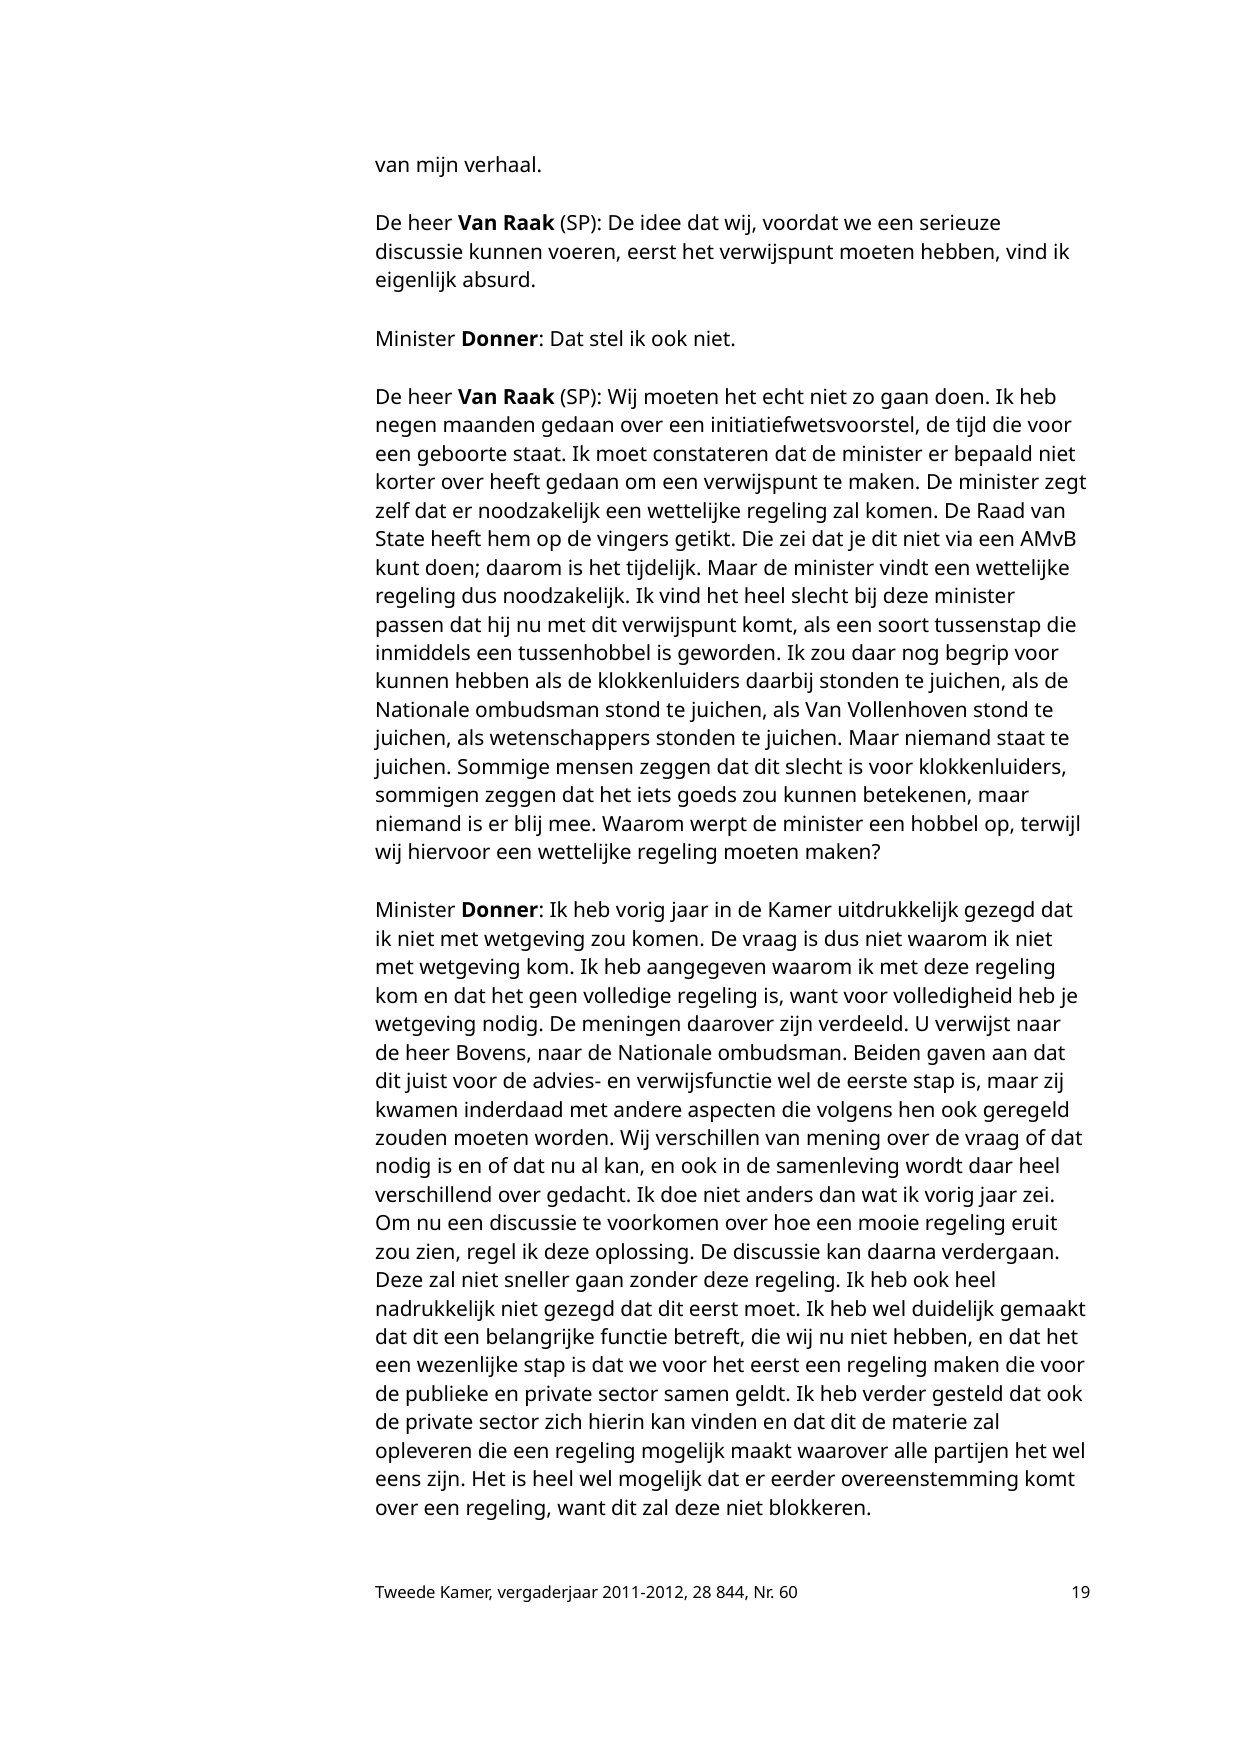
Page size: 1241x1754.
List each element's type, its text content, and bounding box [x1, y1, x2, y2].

text van mijn verhaal. [375, 150, 1090, 178]
text Minister Donner: Dat stel ik ook niet. [375, 324, 1090, 352]
text Minister Donner: Ik heb vorig jaar in de Kamer uitdrukkelijk gezegd dat ik niet met wetgeving zou komen. De vraag is dus niet waarom ik niet met wetgeving kom. Ik heb aangegeven waarom ik met deze regeling kom en dat het geen volledige regeling is, want voor volledigheid heb je wetgeving nodig. De meningen daarover zijn verdeeld. U verwijst naar de heer Bovens, naar de Nationale ombudsman. Beiden gaven aan dat dit juist voor de advies- en verwijsfunctie wel de eerste stap is, maar zij kwamen inderdaad met andere aspecten die volgens hen ook geregeld zouden moeten worden. Wij verschillen van mening over de vraag of dat nodig is en of dat nu al kan, en ook in de samenleving wordt daar heel verschillend over gedacht. Ik doe niet anders dan wat ik vorig jaar zei. Om nu een discussie te voorkomen over hoe een mooie regeling eruit zou zien, regel ik deze oplossing. De discussie kan daarna verdergaan. Deze zal niet sneller gaan zonder deze regeling. Ik heb ook heel nadrukkelijk niet gezegd dat dit eerst moet. Ik heb wel duidelijk gemaakt dat dit een belangrijke functie betreft, die wij nu niet hebben, en dat het een wezenlijke stap is dat we voor het eerst een regeling maken die voor de publieke en private sector samen geldt. Ik heb verder gesteld dat ook de private sector zich hierin kan vinden en dat dit de materie zal opleveren die een regeling mogelijk maakt waarover alle partijen het wel eens zijn. Het is heel wel mogelijk dat er eerder overeenstemming komt over een regeling, want dit zal deze niet blokkeren. [375, 896, 1090, 1521]
text De heer Van Raak (SP): De idee dat wij, voordat we een serieuze discussie kunnen voeren, eerst het verwijspunt moeten hebben, vind ik eigenlijk absurd. [375, 208, 1090, 294]
text De heer Van Raak (SP): Wij moeten het echt niet zo gaan doen. Ik heb negen maanden gedaan over een initiatiefwetsvoorstel, de tijd die voor een geboorte staat. Ik moet constateren dat de minister er bepaald niet korter over heeft gedaan om een verwijspunt te maken. De minister zegt zelf dat er noodzakelijk een wettelijke regeling zal komen. De Raad van State heeft hem op de vingers getikt. Die zei dat je dit niet via een AMvB kunt doen; daarom is het tijdelijk. Maar de minister vindt een wettelijke regeling dus noodzakelijk. Ik vind het heel slecht bij deze minister passen dat hij nu met dit verwijspunt komt, als een soort tussenstap die inmiddels een tussenhobbel is geworden. Ik zou daar nog begrip voor kunnen hebben als de klokkenluiders daarbij stonden te juichen, als de Nationale ombudsman stond te juichen, als Van Vollenhoven stond te juichen, als wetenschappers stonden te juichen. Maar niemand staat te juichen. Sommige mensen zeggen dat dit slecht is voor klokkenluiders, sommigen zeggen dat het iets goeds zou kunnen betekenen, maar niemand is er blij mee. Waarom werpt de minister een hobbel op, terwijl wij hiervoor een wettelijke regeling moeten maken? [375, 382, 1090, 866]
